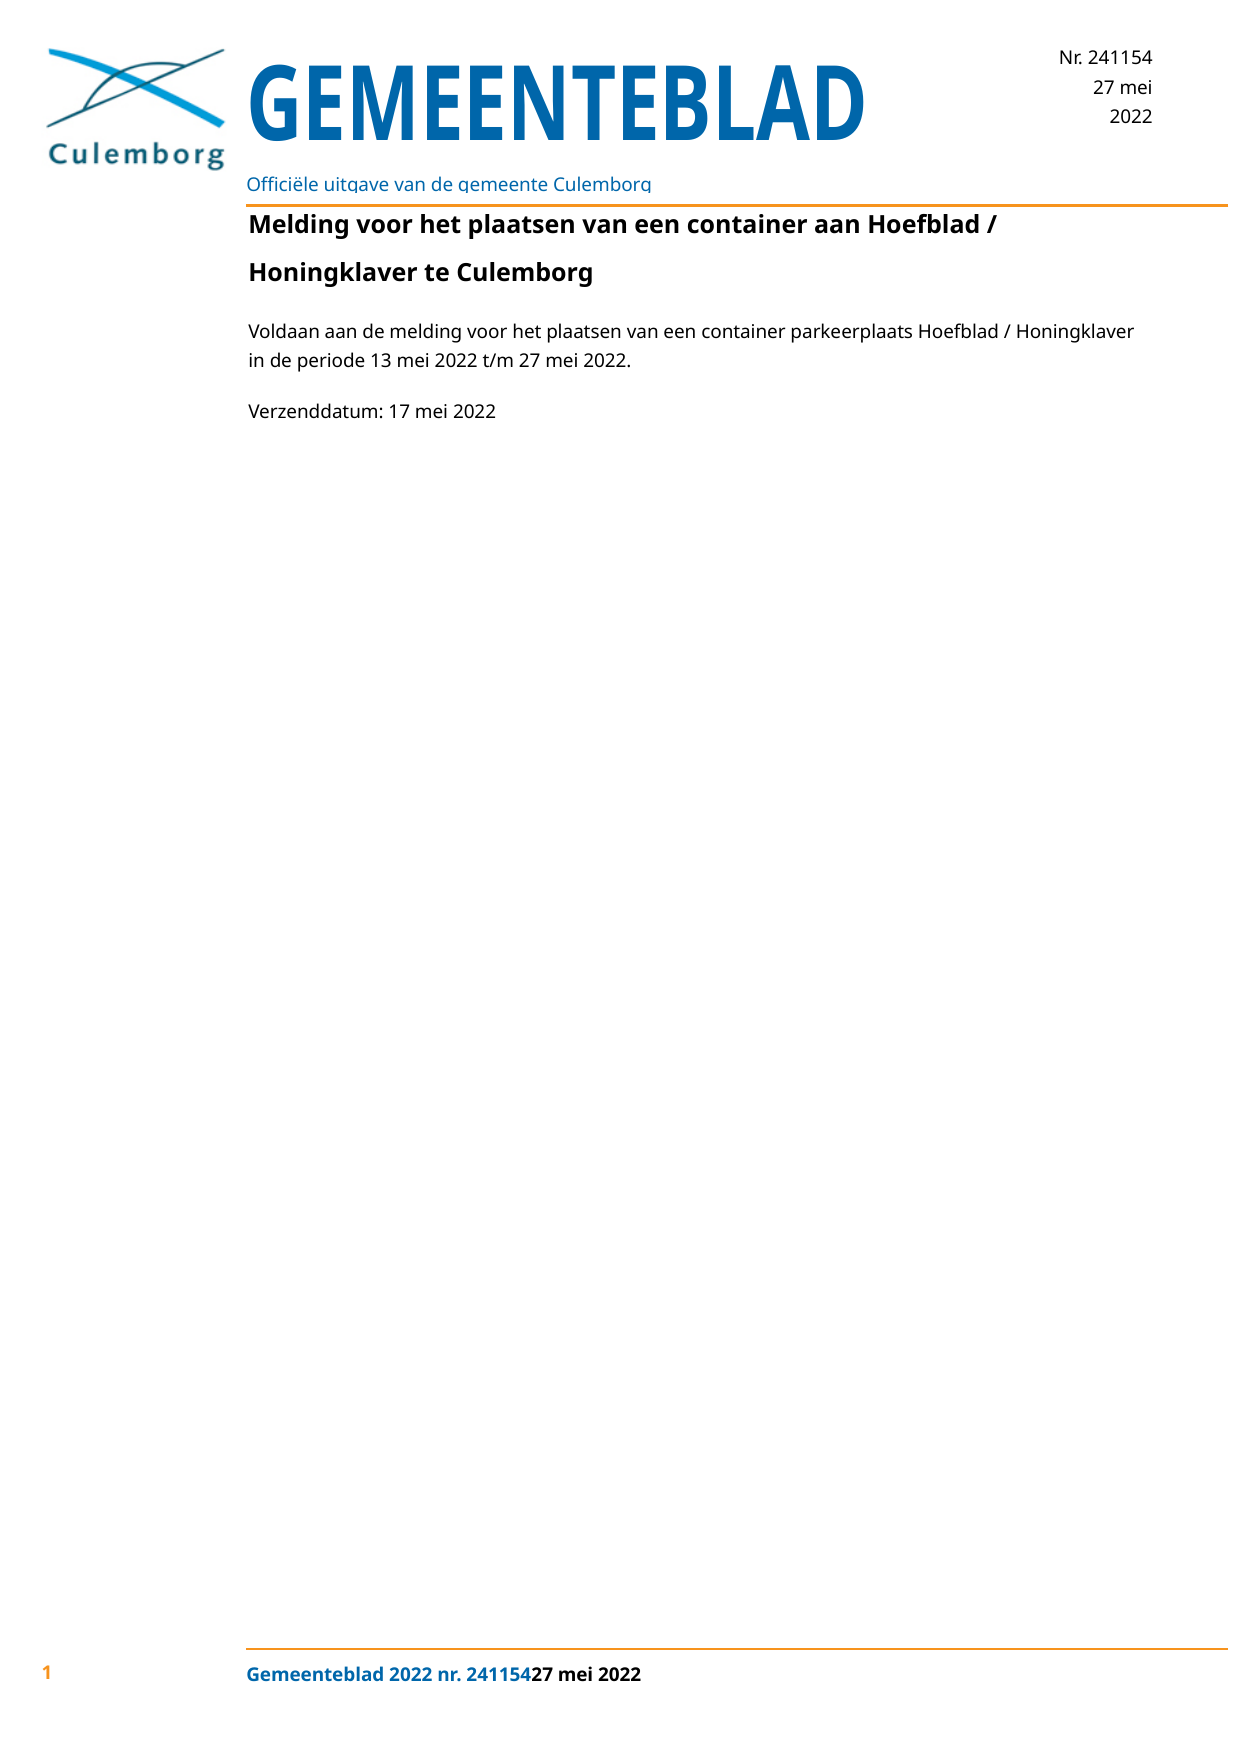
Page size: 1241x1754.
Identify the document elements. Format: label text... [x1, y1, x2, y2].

text Verzenddatum: 17 mei 2022 [248, 398, 1152, 424]
text Voldaan aan de melding voor het plaatsen van een container parkeerplaats Hoefblad / Honingklaver in de periode 13 mei 2022 t/m 27 mei 2022. [248, 318, 1152, 373]
text Melding voor het plaatsen van een container aan Hoefblad / Honingklaver te Culemborg [248, 207, 1152, 288]
picture [41, 47, 231, 172]
